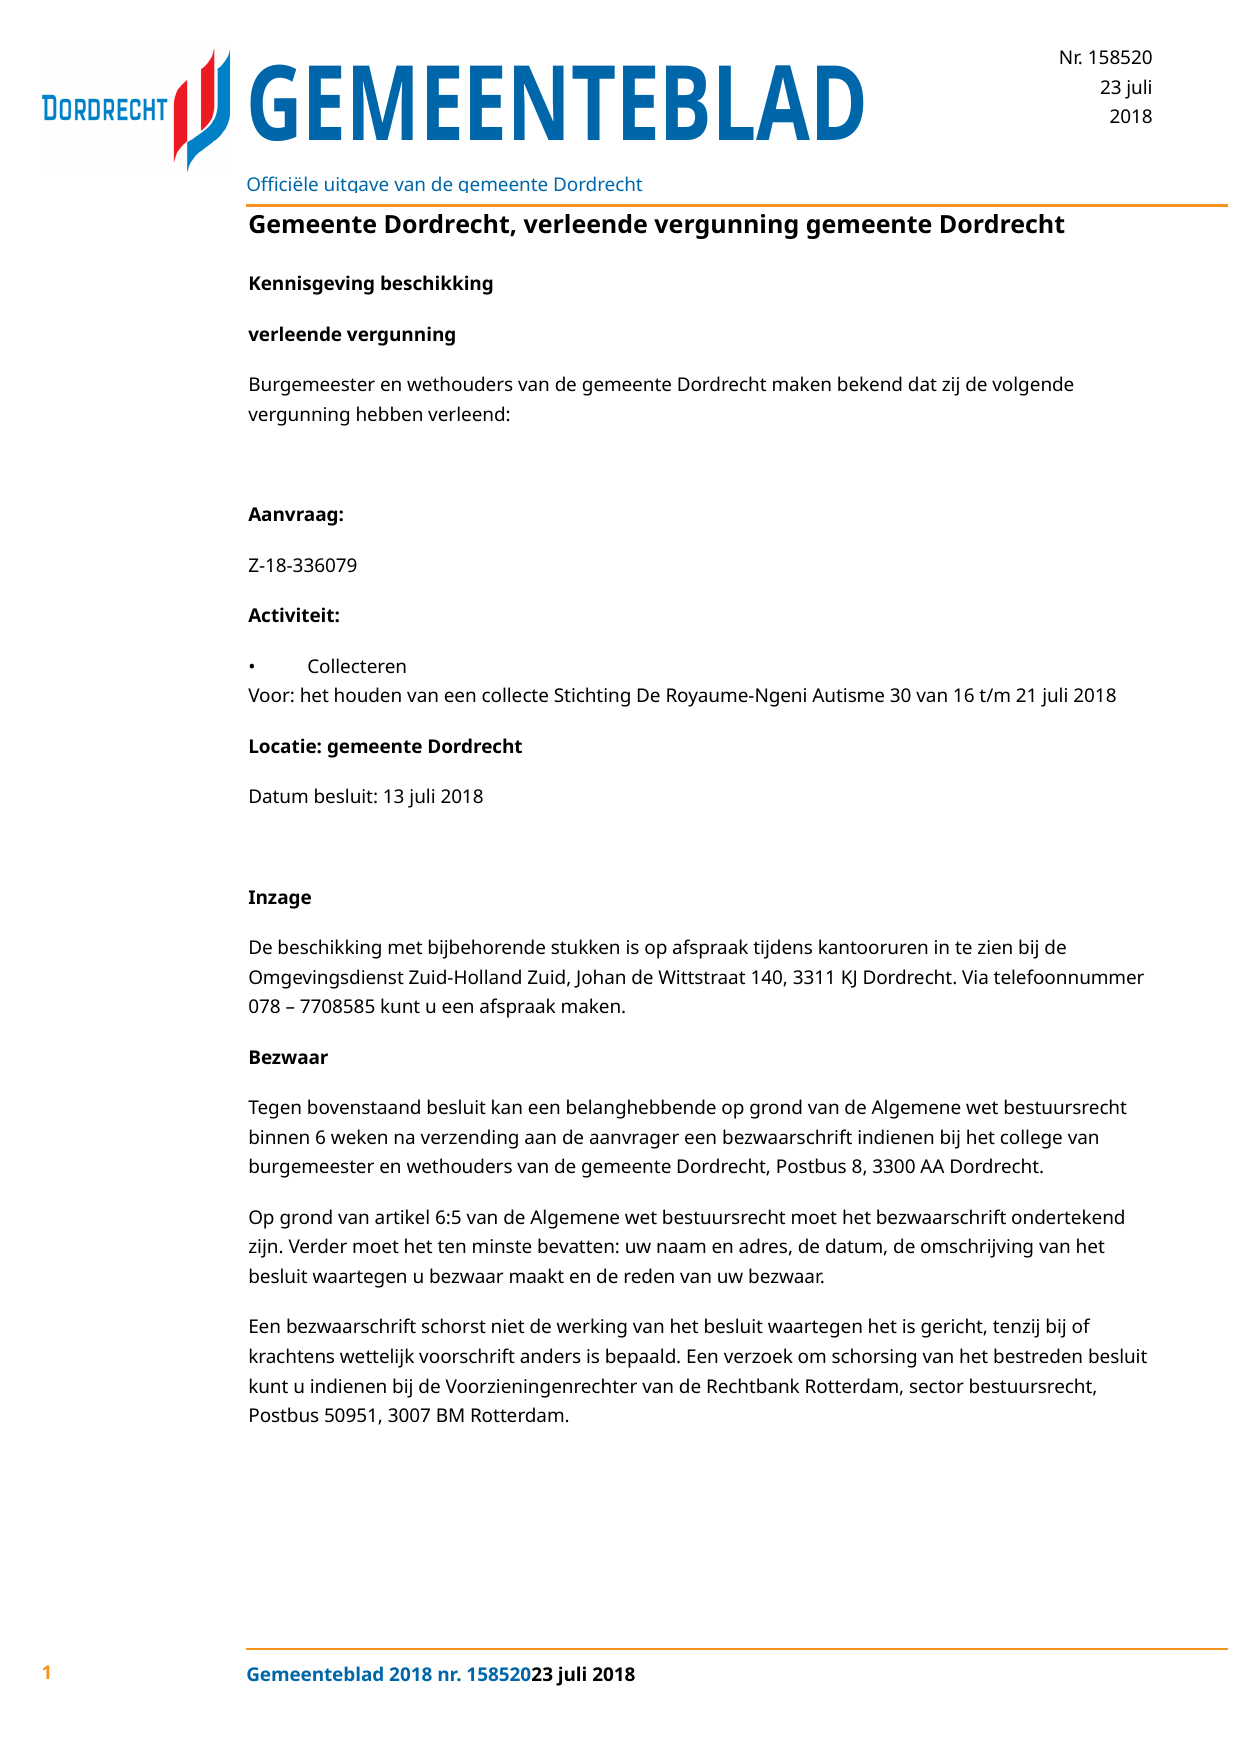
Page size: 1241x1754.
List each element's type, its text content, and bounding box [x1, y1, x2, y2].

text Gemeente Dordrecht, verleende vergunning gemeente Dordrecht [248, 207, 1152, 241]
text Voor: het houden van een collecte Stichting De Royaume-Ngeni Autisme 30 van 16 t/m 21 juli 2018 [248, 682, 1152, 708]
text Z-18-336079 [248, 552, 1152, 578]
text Datum besluit: 13 juli 2018 [248, 783, 1152, 809]
text Inzage [248, 884, 1152, 910]
text Aanvraag: [248, 502, 1152, 527]
list Collecteren [248, 653, 1152, 678]
text verleende vergunning [248, 321, 1152, 346]
text Een bezwaarschrift schorst niet de werking van het besluit waartegen het is gericht, tenzij bij of krachtens wettelijk voorschrift anders is bepaald. Een verzoek om schorsing van het bestreden besluit kunt u indienen bij de Voorzieningenrechter van de Rechtbank Rotterdam, sector bestuursrecht, Postbus 50951, 3007 BM Rotterdam. [248, 1314, 1152, 1428]
text Op grond van artikel 6:5 van de Algemene wet bestuursrecht moet het bezwaarschrift ondertekend zijn. Verder moet het ten minste bevatten: uw naam en adres, de datum, de omschrijving van het besluit waartegen u bezwaar maakt en de reden van uw bezwaar. [248, 1204, 1152, 1289]
text Activiteit: [248, 602, 1152, 628]
text Bezwaar [248, 1044, 1152, 1070]
picture [41, 47, 231, 172]
text Kennisgeving beschikking [248, 270, 1152, 296]
text Tegen bovenstaand besluit kan een belanghebbende op grond van de Algemene wet bestuursrecht binnen 6 weken na verzending aan de aanvrager een bezwaarschrift indienen bij het college van burgemeester en wethouders van de gemeente Dordrecht, Postbus 8, 3300 AA Dordrecht. [248, 1094, 1152, 1179]
text Locatie: gemeente Dordrecht [248, 733, 1152, 758]
text De beschikking met bijbehorende stukken is op afspraak tijdens kantooruren in te zien bij de Omgevingsdienst Zuid-Holland Zuid, Johan de Wittstraat 140, 3311 KJ Dordrecht. Via telefoonnummer 078 – 7708585 kunt u een afspraak maken. [248, 934, 1152, 1019]
text Burgemeester en wethouders van de gemeente Dordrecht maken bekend dat zij de volgende vergunning hebben verleend: [248, 371, 1152, 426]
